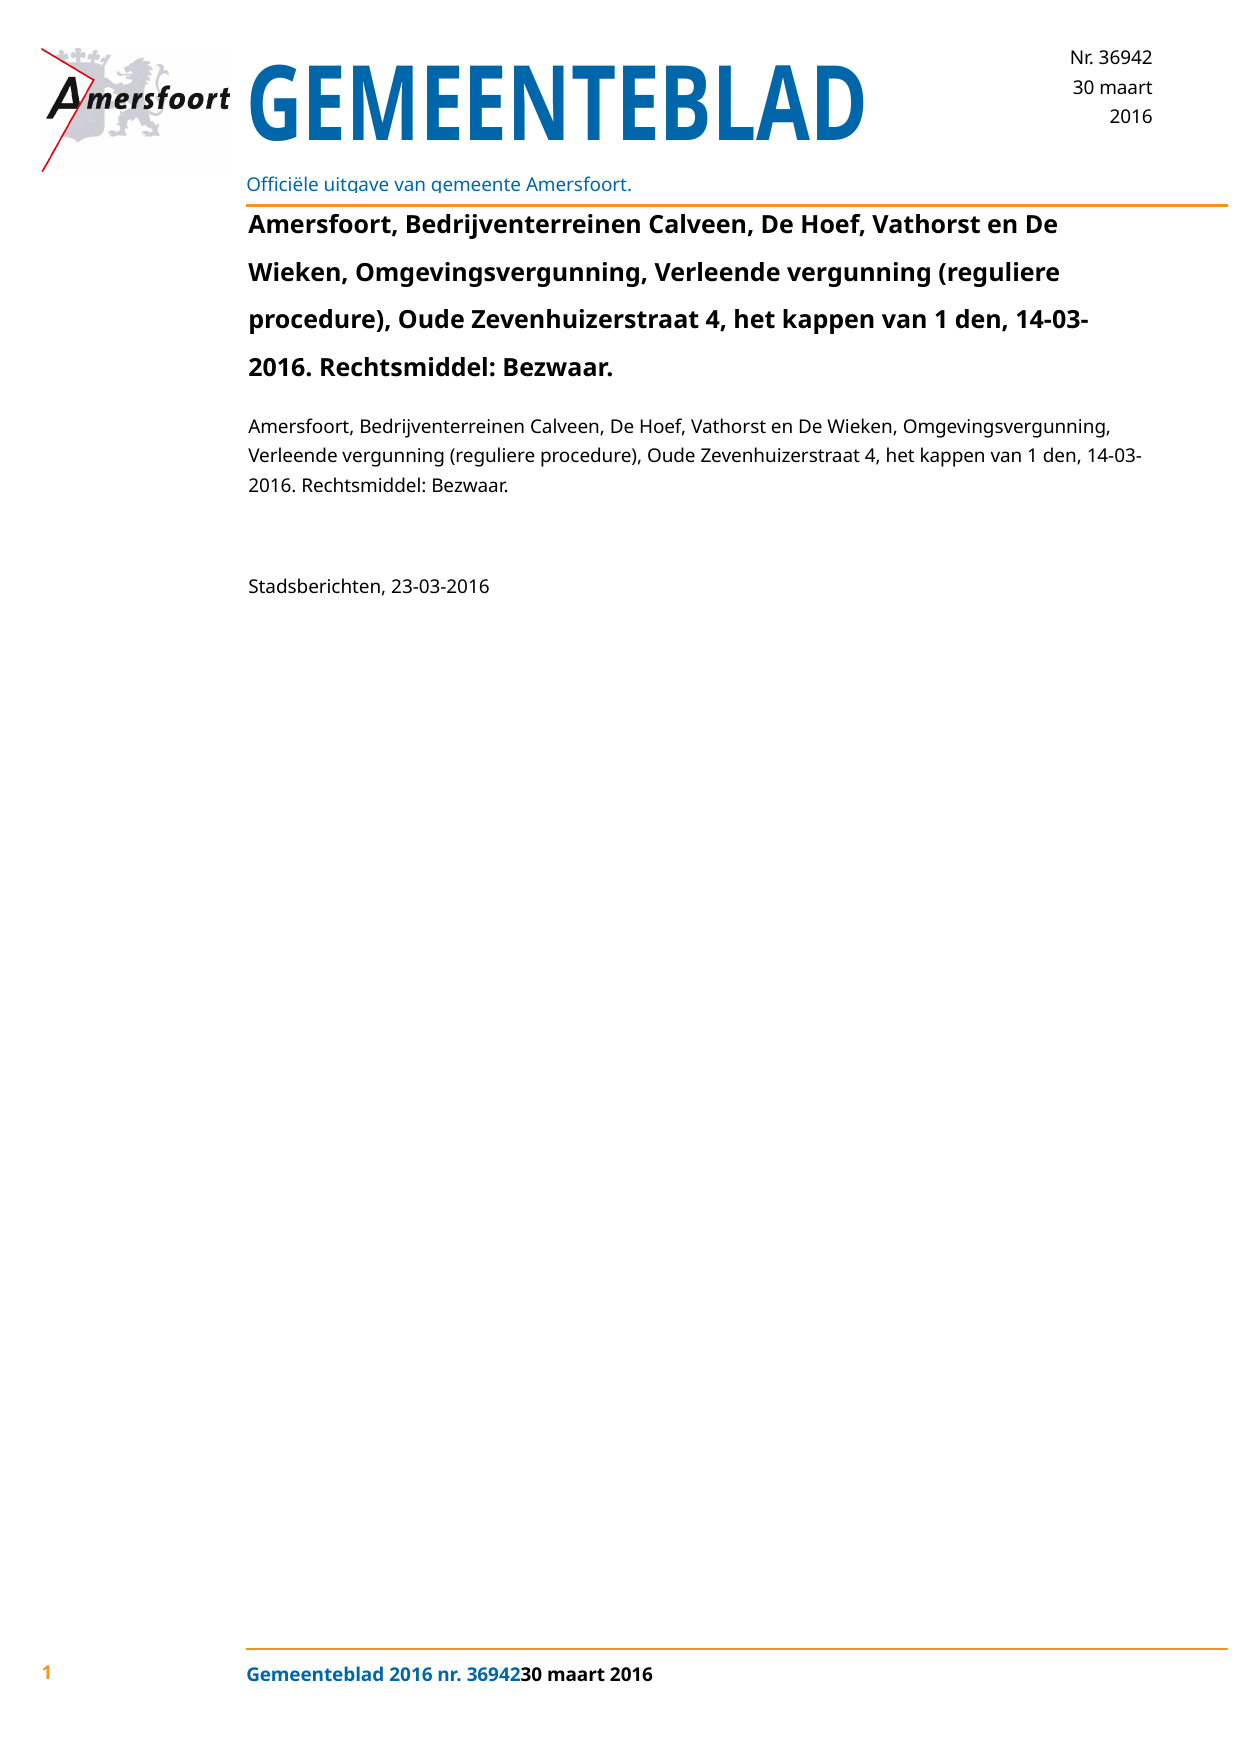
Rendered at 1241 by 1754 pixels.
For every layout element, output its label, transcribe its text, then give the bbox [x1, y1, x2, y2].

text Stadsberichten, 23-03-2016 [248, 573, 1152, 599]
text Amersfoort, Bedrijventerreinen Calveen, De Hoef, Vathorst en De Wieken, Omgevingsvergunning, Verleende vergunning (reguliere procedure), Oude Zevenhuizerstraat 4, het kappen van 1 den, 14-03-2016. Rechtsmiddel: Bezwaar. [248, 207, 1152, 384]
picture [41, 47, 231, 172]
text Amersfoort, Bedrijventerreinen Calveen, De Hoef, Vathorst en De Wieken, Omgevingsvergunning, Verleende vergunning (reguliere procedure), Oude Zevenhuizerstraat 4, het kappen van 1 den, 14-03-2016. Rechtsmiddel: Bezwaar. [248, 413, 1152, 498]
